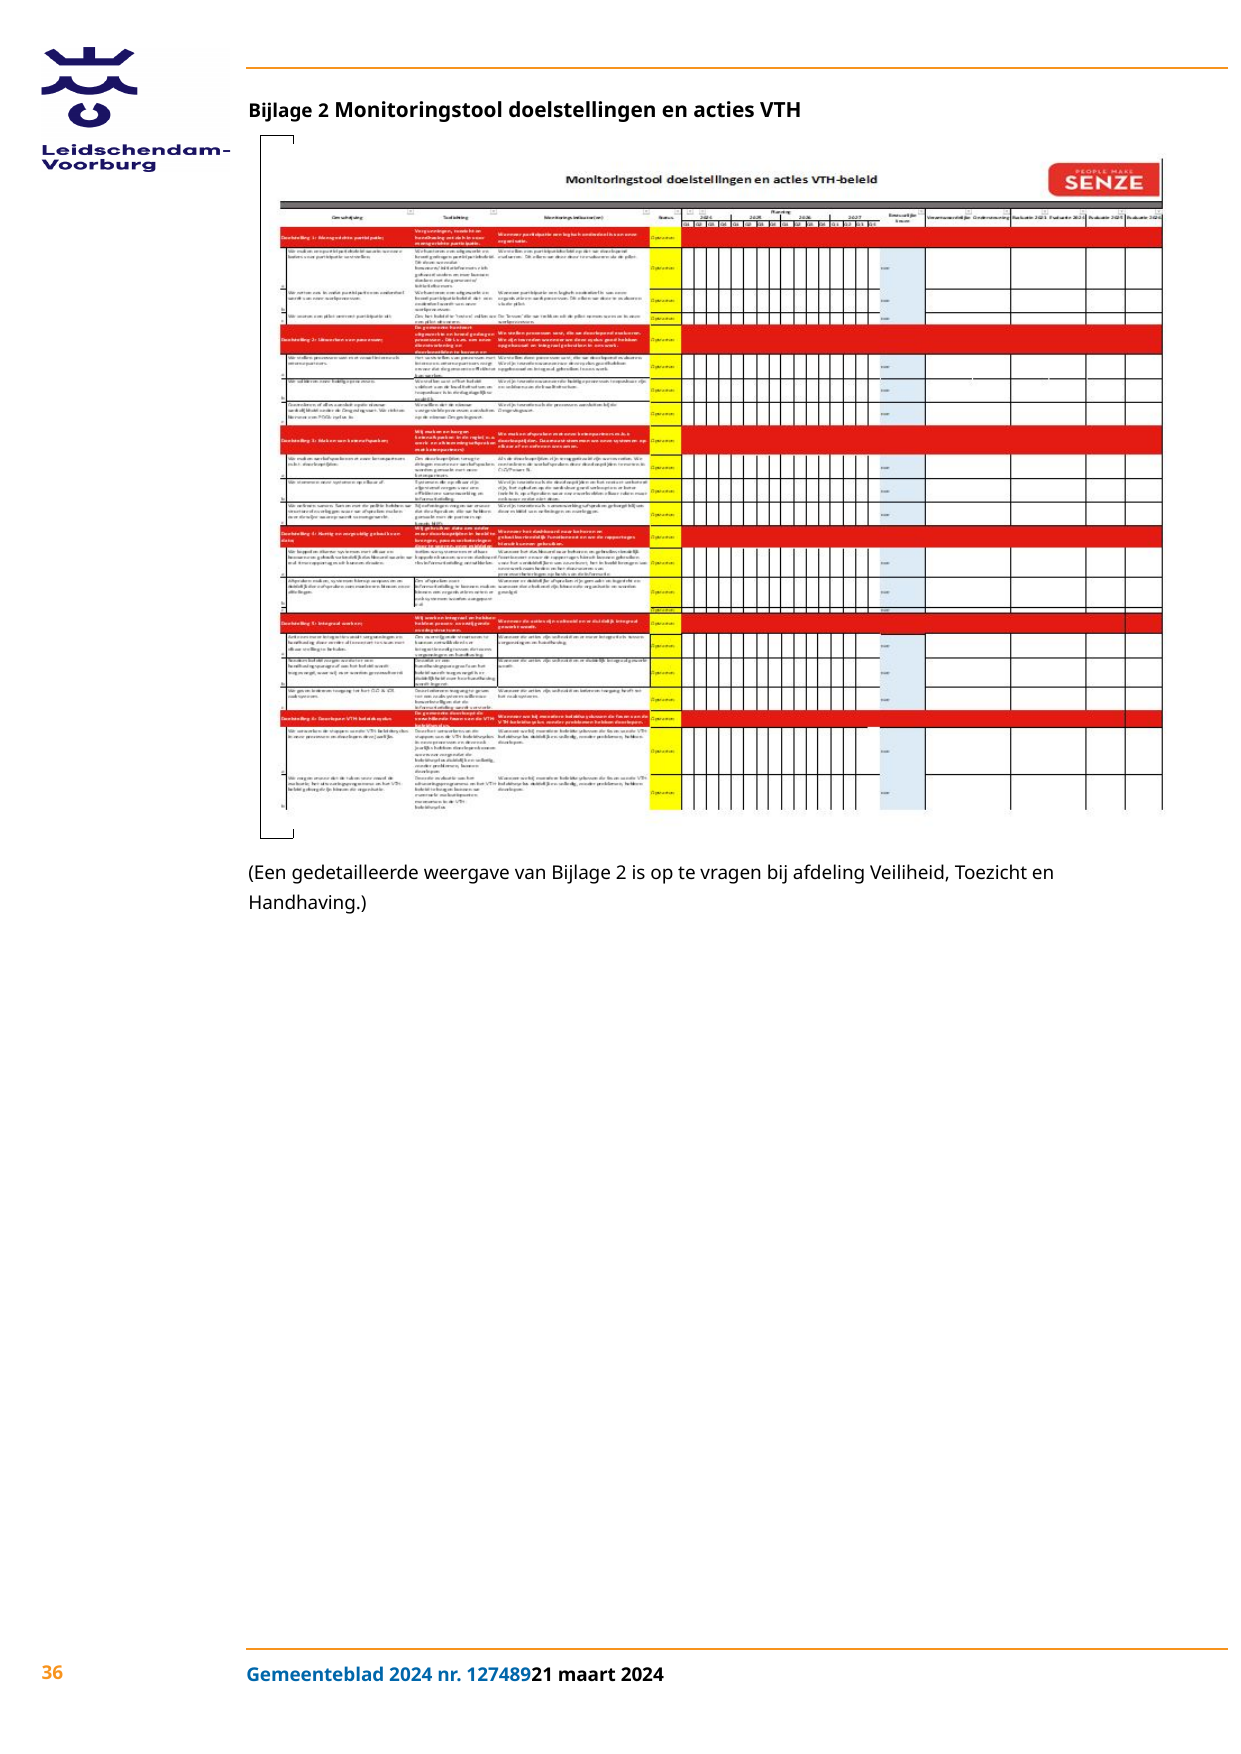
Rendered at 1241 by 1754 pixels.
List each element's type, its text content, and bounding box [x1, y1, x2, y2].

text (Een gedetailleerde weergave van Bijlage 2 is op te vragen bij afdeling Veiliheid, Toezicht en Handhaving.) [248, 859, 1152, 914]
picture [41, 47, 231, 172]
text Bijlage 2 Monitoringstool doelstellingen en acties VTH [248, 95, 1152, 123]
picture [268, 144, 1173, 829]
